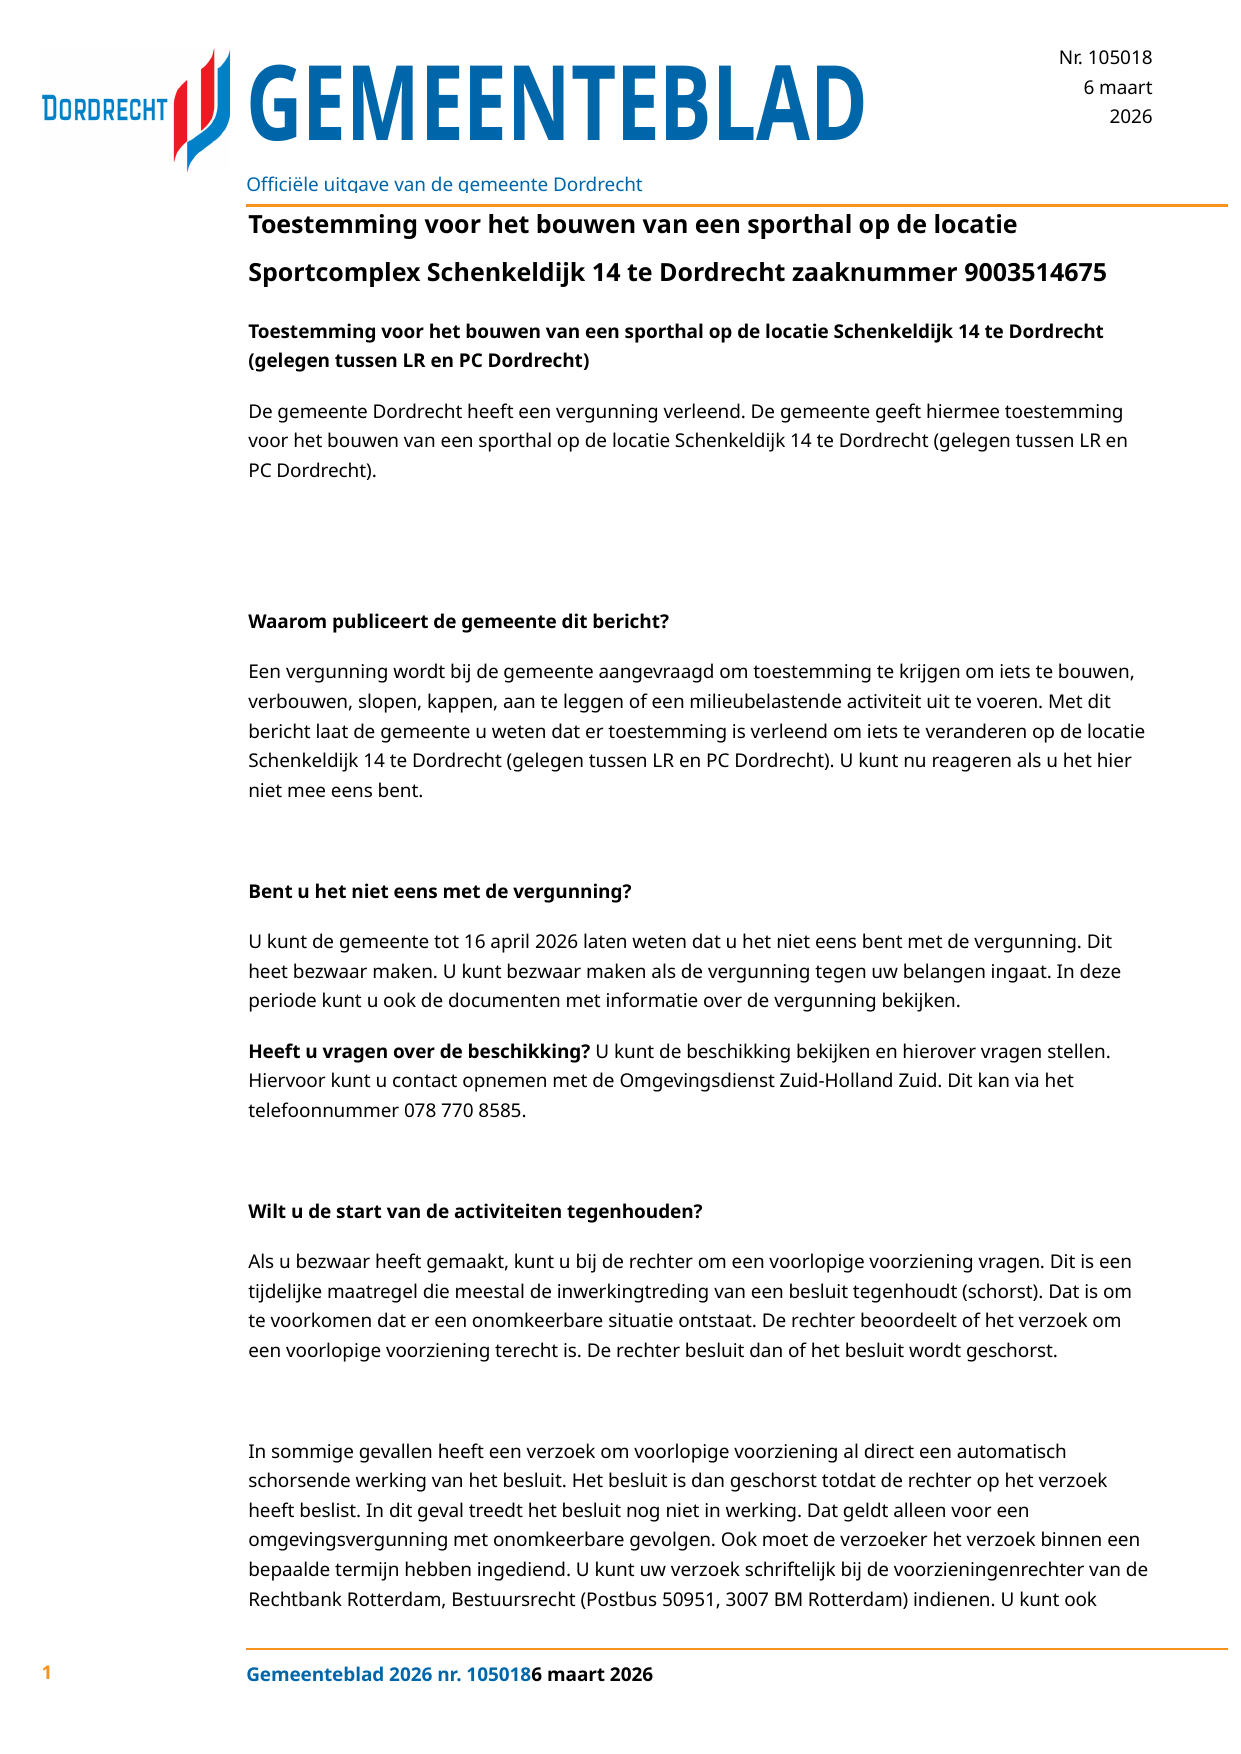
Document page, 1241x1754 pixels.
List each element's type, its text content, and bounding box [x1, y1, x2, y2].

text Een vergunning wordt bij de gemeente aangevraagd om toestemming te krijgen om iets te bouwen, verbouwen, slopen, kappen, aan te leggen of een milieubelastende activiteit uit te voeren. Met dit bericht laat de gemeente u weten dat er toestemming is verleend om iets te veranderen op de locatie Schenkeldijk 14 te Dordrecht (gelegen tussen LR en PC Dordrecht). U kunt nu reageren als u het hier niet mee eens bent. [248, 659, 1152, 803]
text Als u bezwaar heeft gemaakt, kunt u bij de rechter om een voorlopige voorziening vragen. Dit is een tijdelijke maatregel die meestal de inwerkingtreding van een besluit tegenhoudt (schorst). Dat is om te voorkomen dat er een onomkeerbare situatie ontstaat. De rechter beoordeelt of het verzoek om een voorlopige voorziening terecht is. De rechter besluit dan of het besluit wordt geschorst. [248, 1248, 1152, 1363]
text In sommige gevallen heeft een verzoek om voorlopige voorziening al direct een automatisch schorsende werking van het besluit. Het besluit is dan geschorst totdat de rechter op het verzoek heeft beslist. In dit geval treedt het besluit nog niet in werking. Dat geldt alleen voor een omgevingsvergunning met onomkeerbare gevolgen. Ook moet de verzoeker het verzoek binnen een bepaalde termijn hebben ingediend. U kunt uw verzoek schriftelijk bij de voorzieningenrechter van de Rechtbank Rotterdam, Bestuursrecht (Postbus 50951, 3007 BM Rotterdam) indienen. U kunt ook [248, 1438, 1152, 1612]
text Toestemming voor het bouwen van een sporthal op de locatie Sportcomplex Schenkeldijk 14 te Dordrecht zaaknummer 9003514675 [248, 207, 1152, 288]
text U kunt de gemeente tot 16 april 2026 laten weten dat u het niet eens bent met de vergunning. Dit heet bezwaar maken. U kunt bezwaar maken als de vergunning tegen uw belangen ingaat. In deze periode kunt u ook de documenten met informatie over de vergunning bekijken. [248, 928, 1152, 1013]
text Bent u het niet eens met de vergunning? [248, 878, 1152, 904]
picture [41, 47, 231, 172]
text Wilt u de start van de activiteiten tegenhouden? [248, 1198, 1152, 1224]
text Toestemming voor het bouwen van een sporthal op de locatie Schenkeldijk 14 te Dordrecht (gelegen tussen LR en PC Dordrecht) [248, 318, 1152, 373]
text Heeft u vragen over de beschikking? U kunt de beschikking bekijken en hierover vragen stellen. Hiervoor kunt u contact opnemen met de Omgevingsdienst Zuid-Holland Zuid. Dit kan via het telefoonnummer 078 770 8585. [248, 1038, 1152, 1123]
text Waarom publiceert de gemeente dit bericht? [248, 608, 1152, 634]
text De gemeente Dordrecht heeft een vergunning verleend. De gemeente geeft hiermee toestemming voor het bouwen van een sporthal op de locatie Schenkeldijk 14 te Dordrecht (gelegen tussen LR en PC Dordrecht). [248, 398, 1152, 483]
